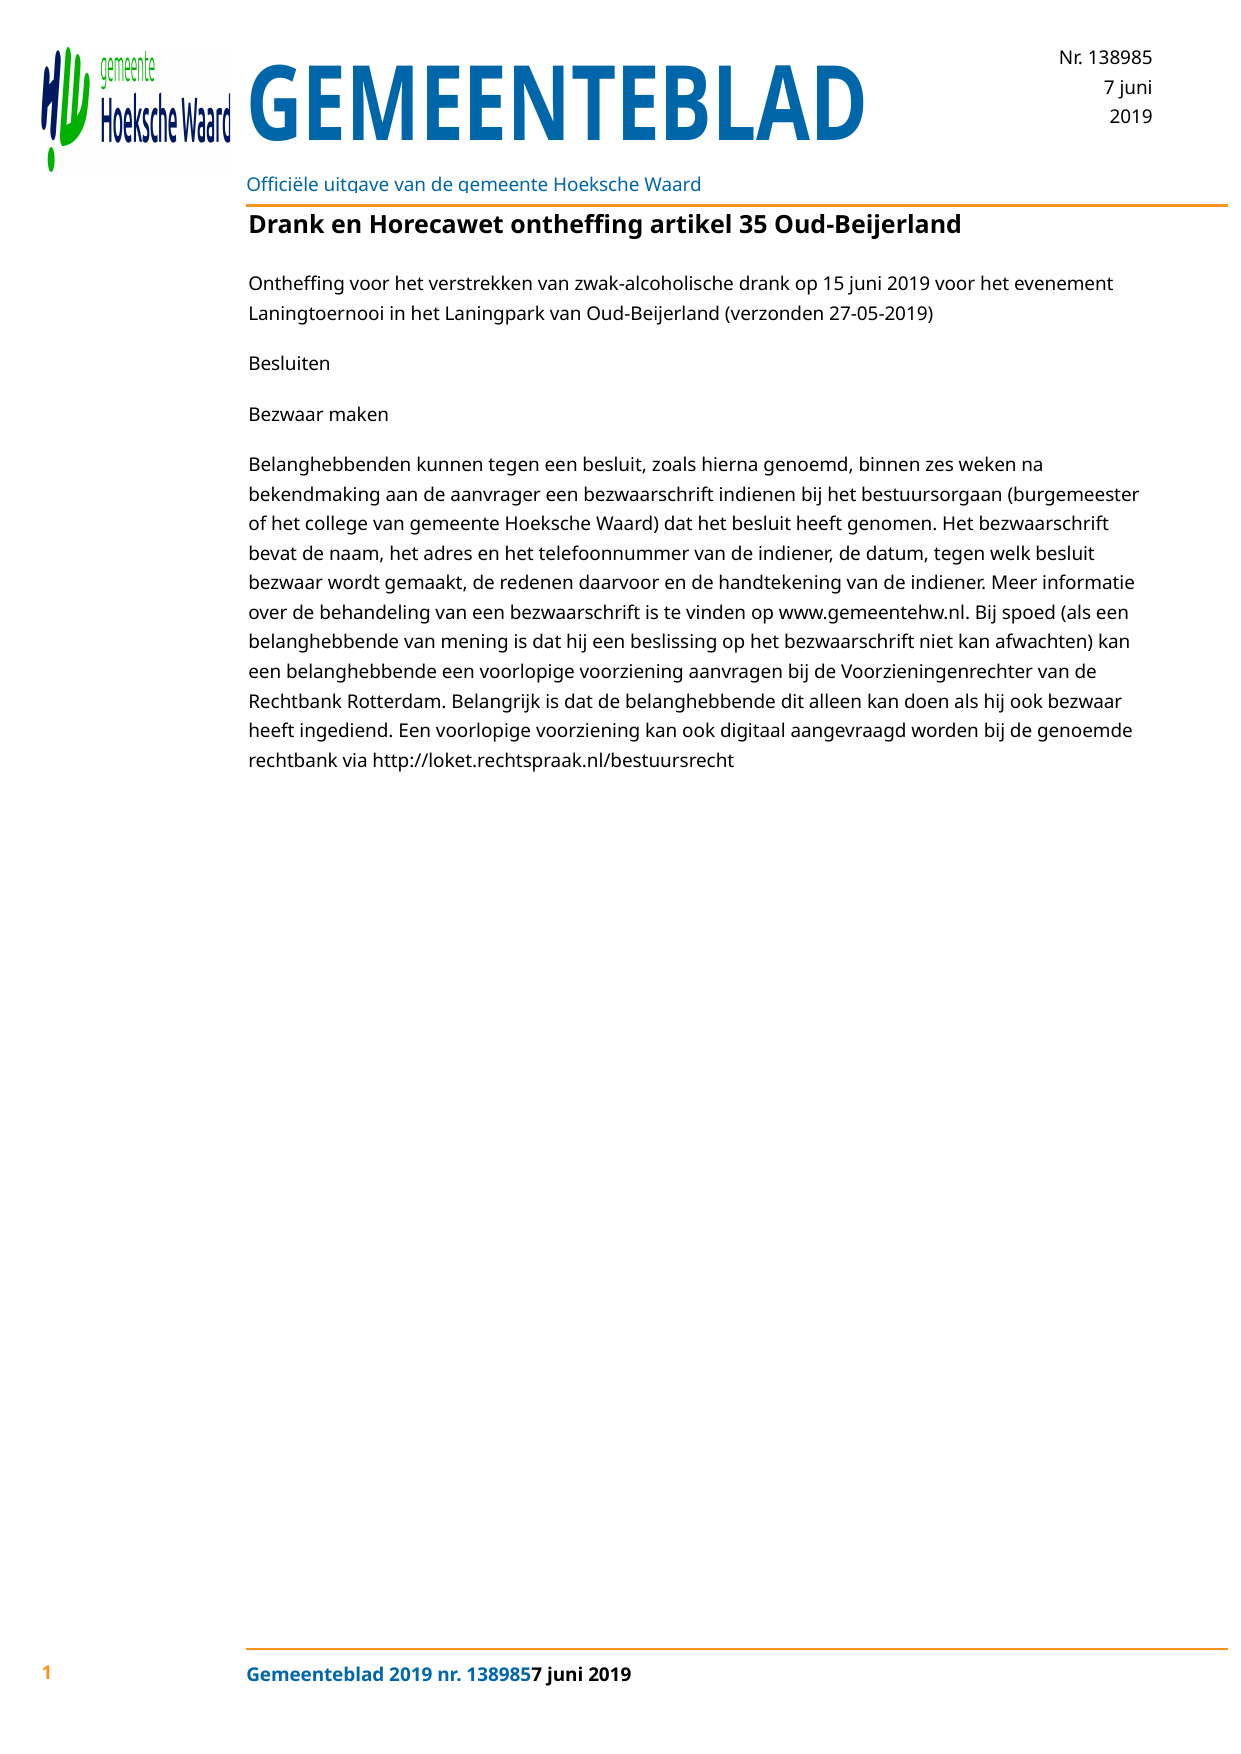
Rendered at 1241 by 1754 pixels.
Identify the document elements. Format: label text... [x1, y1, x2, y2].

text Bezwaar maken [248, 401, 1152, 426]
picture [41, 47, 231, 172]
text Drank en Horecawet ontheffing artikel 35 Oud-Beijerland [248, 207, 1152, 241]
text Belanghebbenden kunnen tegen een besluit, zoals hierna genoemd, binnen zes weken na bekendmaking aan de aanvrager een bezwaarschrift indienen bij het bestuursorgaan (burgemeester of het college van gemeente Hoeksche Waard) dat het besluit heeft genomen. Het bezwaarschrift bevat de naam, het adres en het telefoonnummer van de indiener, de datum, tegen welk besluit bezwaar wordt gemaakt, de redenen daarvoor en de handtekening van de indiener. Meer informatie over de behandeling van een bezwaarschrift is te vinden op www.gemeentehw.nl. Bij spoed (als een belanghebbende van mening is dat hij een beslissing op het bezwaarschrift niet kan afwachten) kan een belanghebbende een voorlopige voorziening aanvragen bij de Voorzieningenrechter van de Rechtbank Rotterdam. Belangrijk is dat de belanghebbende dit alleen kan doen als hij ook bezwaar heeft ingediend. Een voorlopige voorziening kan ook digitaal aangevraagd worden bij de genoemde rechtbank via http://loket.rechtspraak.nl/bestuursrecht [248, 451, 1152, 773]
text Besluiten [248, 350, 1152, 376]
text Ontheffing voor het verstrekken van zwak-alcoholische drank op 15 juni 2019 voor het evenement Laningtoernooi in het Laningpark van Oud-Beijerland (verzonden 27-05-2019) [248, 270, 1152, 326]
